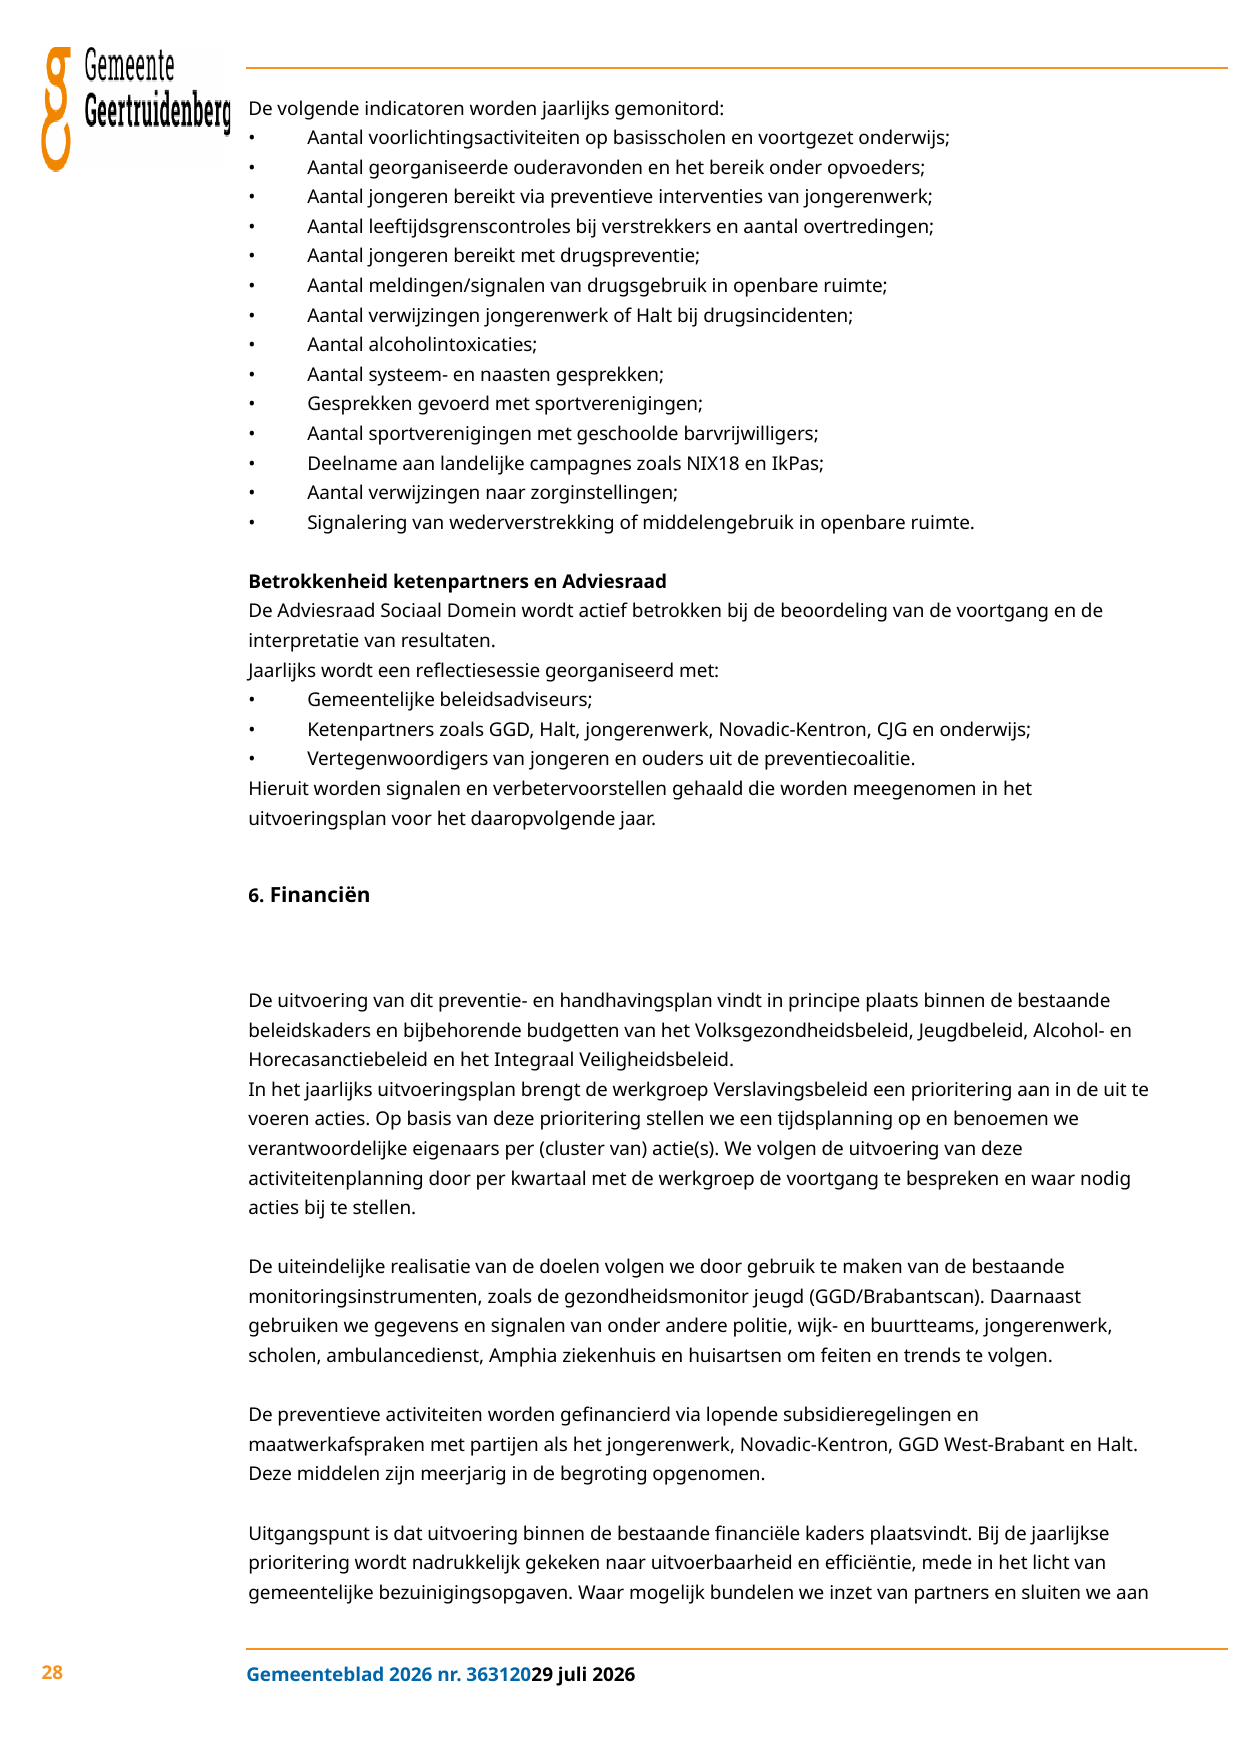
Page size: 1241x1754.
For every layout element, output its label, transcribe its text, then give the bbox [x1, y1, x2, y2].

text Jaarlijks wordt een reflectiesessie georganiseerd met: [248, 657, 1152, 683]
text Hieruit worden signalen en verbetervoorstellen gehaald die worden meegenomen in het uitvoeringsplan voor het daaropvolgende jaar. [248, 775, 1152, 831]
text De uiteindelijke realisatie van de doelen volgen we door gebruik te maken van de bestaande monitoringsinstrumenten, zoals de gezondheidsmonitor jeugd (GGD/Brabantscan). Daarnaast gebruiken we gegevens en signalen van onder andere politie, wijk- en buurtteams, jongerenwerk, scholen, ambulancedienst, Amphia ziekenhuis en huisartsen om feiten en trends te volgen. [248, 1253, 1152, 1368]
list Aantal alcoholintoxicaties; [248, 331, 1152, 357]
list Signalering van wederverstrekking of middelengebruik in openbare ruimte. [248, 509, 1152, 535]
picture [41, 47, 231, 172]
list Deelname aan landelijke campagnes zoals NIX18 en IkPas; [248, 450, 1152, 476]
list Aantal jongeren bereikt met drugspreventie; [248, 243, 1152, 268]
text In het jaarlijks uitvoeringsplan brengt de werkgroep Verslavingsbeleid een prioritering aan in de uit te voeren acties. Op basis van deze prioritering stellen we een tijdsplanning op en benoemen we verantwoordelijke eigenaars per (cluster van) actie(s). We volgen de uitvoering van deze activiteitenplanning door per kwartaal met de werkgroep de voortgang te bespreken en waar nodig acties bij te stellen. [248, 1076, 1152, 1220]
text De preventieve activiteiten worden gefinancierd via lopende subsidieregelingen en maatwerkafspraken met partijen als het jongerenwerk, Novadic-Kentron, GGD West-Brabant en Halt. Deze middelen zijn meerjarig in de begroting opgenomen. [248, 1401, 1152, 1486]
list Ketenpartners zoals GGD, Halt, jongerenwerk, Novadic-Kentron, CJG en onderwijs; [248, 716, 1152, 742]
list Gemeentelijke beleidsadviseurs; [248, 686, 1152, 712]
text De volgende indicatoren worden jaarlijks gemonitord: [248, 95, 1152, 121]
list Aantal systeem- en naasten gesprekken; [248, 361, 1152, 387]
list Vertegenwoordigers van jongeren en ouders uit de preventiecoalitie. [248, 746, 1152, 771]
text De Adviesraad Sociaal Domein wordt actief betrokken bij de beoordeling van de voortgang en de interpretatie van resultaten. [248, 598, 1152, 653]
list Aantal sportverenigingen met geschoolde barvrijwilligers; [248, 420, 1152, 446]
text Betrokkenheid ketenpartners en Adviesraad [248, 568, 1152, 594]
list Aantal georganiseerde ouderavonden en het bereik onder opvoeders; [248, 154, 1152, 180]
text De uitvoering van dit preventie- en handhavingsplan vindt in principe plaats binnen de bestaande beleidskaders en bijbehorende budgetten van het Volksgezondheidsbeleid, Jeugdbeleid, Alcohol- en Horecasanctiebeleid en het Integraal Veiligheidsbeleid. [248, 987, 1152, 1072]
list Aantal leeftijdsgrenscontroles bij verstrekkers en aantal overtredingen; [248, 213, 1152, 239]
text Uitgangspunt is dat uitvoering binnen de bestaande financiële kaders plaatsvindt. Bij de jaarlijkse prioritering wordt nadrukkelijk gekeken naar uitvoerbaarheid en efficiëntie, mede in het licht van gemeentelijke bezuinigingsopgaven. Waar mogelijk bundelen we inzet van partners en sluiten we aan [248, 1520, 1152, 1605]
list Aantal voorlichtingsactiviteiten op basisscholen en voortgezet onderwijs; [248, 124, 1152, 150]
list Aantal jongeren bereikt via preventieve interventies van jongerenwerk; [248, 183, 1152, 209]
list Gesprekken gevoerd met sportverenigingen; [248, 391, 1152, 416]
list Aantal meldingen/signalen van drugsgebruik in openbare ruimte; [248, 272, 1152, 298]
text 6. Financiën [248, 880, 1152, 908]
list Aantal verwijzingen naar zorginstellingen; [248, 479, 1152, 505]
list Aantal verwijzingen jongerenwerk of Halt bij drugsincidenten; [248, 302, 1152, 328]
